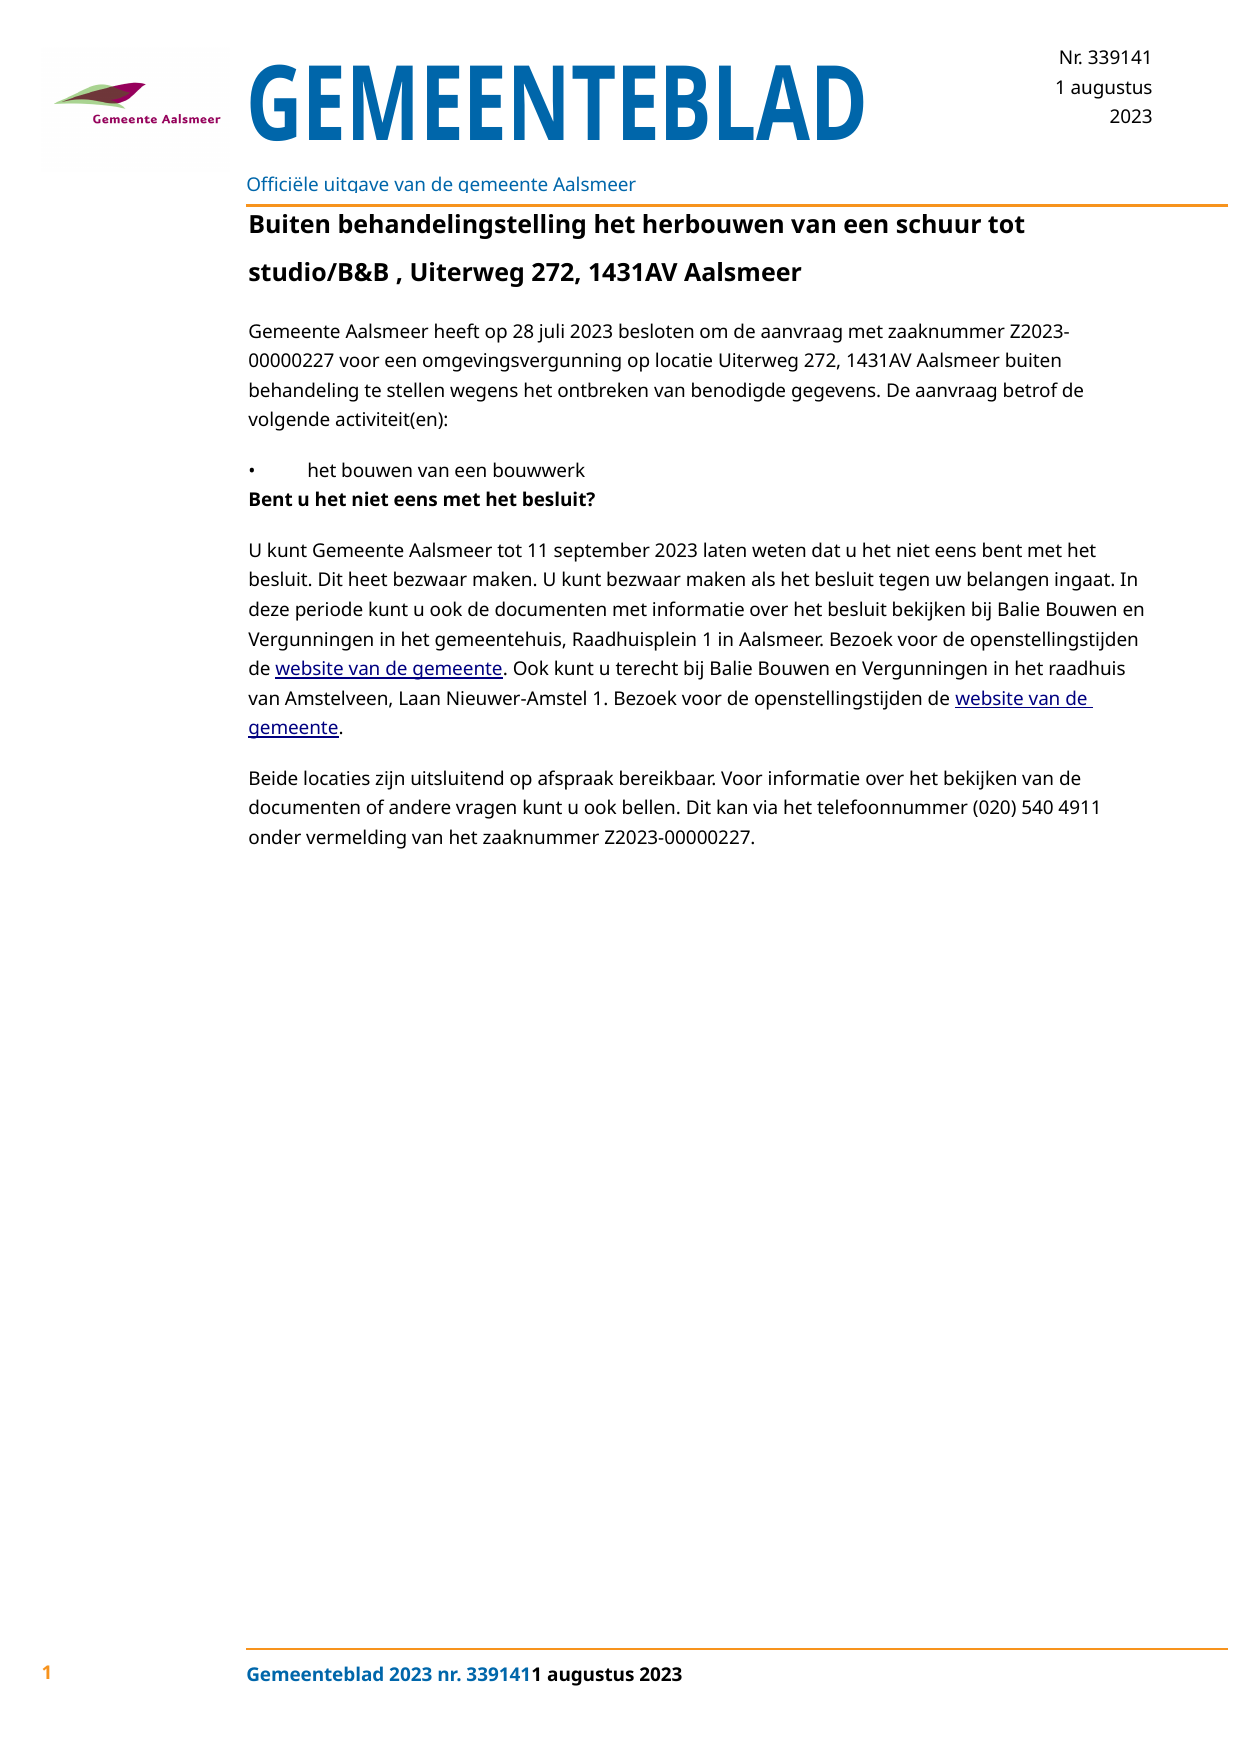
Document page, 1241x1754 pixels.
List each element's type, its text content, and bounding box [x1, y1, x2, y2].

text Gemeente Aalsmeer heeft op 28 juli 2023 besloten om de aanvraag met zaaknummer Z2023-00000227 voor een omgevingsvergunning op locatie Uiterweg 272, 1431AV Aalsmeer buiten behandeling te stellen wegens het ontbreken van benodigde gegevens. De aanvraag betrof de volgende activiteit(en): [248, 318, 1152, 432]
text Beide locaties zijn uitsluitend op afspraak bereikbaar. Voor informatie over het bekijken van de documenten of andere vragen kunt u ook bellen. Dit kan via het telefoonnummer (020) 540 4911 onder vermelding van het zaaknummer Z2023-00000227. [248, 765, 1152, 850]
list het bouwen van een bouwwerk [248, 457, 1152, 483]
text U kunt Gemeente Aalsmeer tot 11 september 2023 laten weten dat u het niet eens bent met het besluit. Dit heet bezwaar maken. U kunt bezwaar maken als het besluit tegen uw belangen ingaat. In deze periode kunt u ook de documenten met informatie over het besluit bekijken bij Balie Bouwen en Vergunningen in het gemeentehuis, Raadhuisplein 1 in Aalsmeer. Bezoek voor de openstellingstijden de website van de gemeente. Ook kunt u terecht bij Balie Bouwen en Vergunningen in het raadhuis van Amstelveen, Laan Nieuwer-Amstel 1. Bezoek voor de openstellingstijden de website van de gemeente. [248, 537, 1152, 740]
text Bent u het niet eens met het besluit? [248, 487, 1152, 512]
text Buiten behandelingstelling het herbouwen van een schuur tot studio/B&B , Uiterweg 272, 1431AV Aalsmeer [248, 207, 1152, 288]
picture [41, 47, 231, 172]
